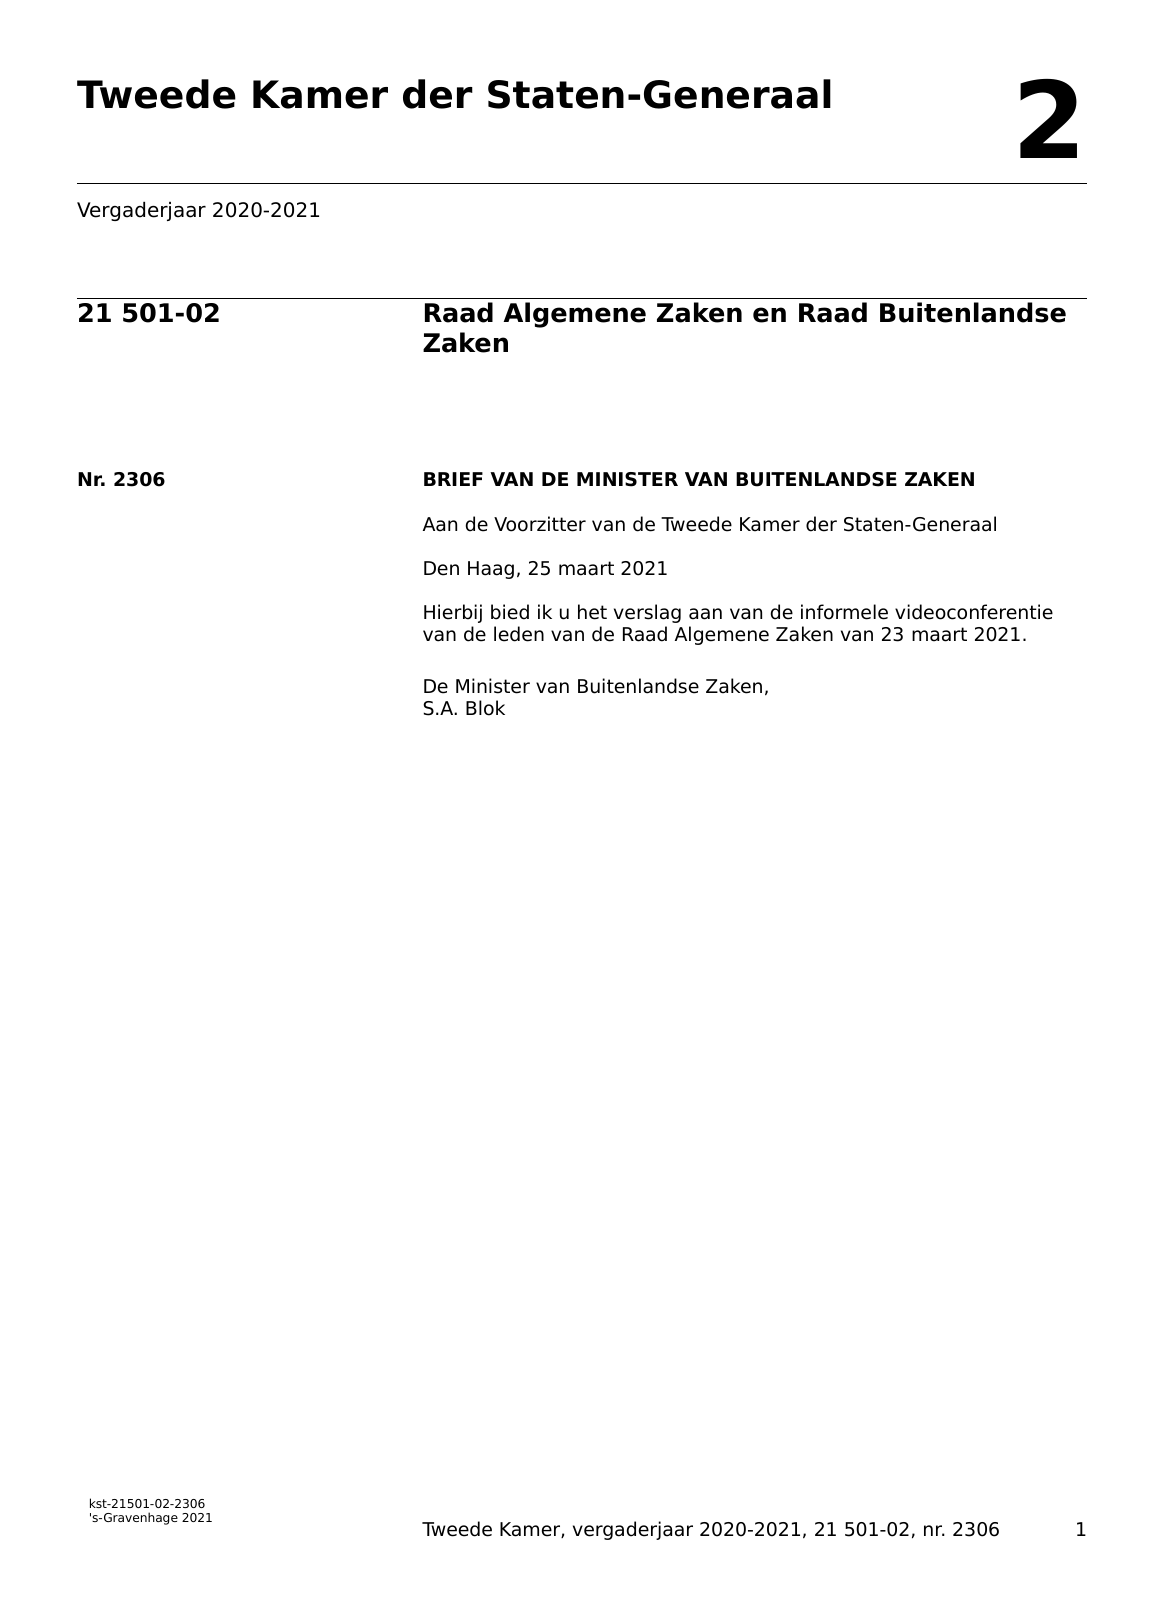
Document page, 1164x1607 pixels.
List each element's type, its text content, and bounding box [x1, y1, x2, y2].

table_header 2 [886, 59, 1087, 183]
text kst-21501-02-2306 [88, 1497, 323, 1511]
table_cell Vergaderjaar 2020-2021 [77, 184, 1087, 298]
text Hierbij bied ik u het verslag aan van de informele videoconferentie van de leden van de Raad Algemene Zaken van 23 maart 2021. [422, 602, 1087, 646]
text 's-Gravenhage 2021 [88, 1511, 323, 1525]
subtitle 21 501-02 Raad Algemene Zaken en Raad Buitenlandse Zaken [77, 299, 1087, 358]
text De Minister van Buitenlandse Zaken, S.A. Blok [422, 676, 1087, 720]
table_header Tweede Kamer der Staten-Generaal [77, 59, 886, 183]
text Aan de Voorzitter van de Tweede Kamer der Staten-Generaal [422, 513, 1087, 536]
subtitle Nr. 2306 BRIEF VAN DE MINISTER VAN BUITENLANDSE ZAKEN [77, 469, 1087, 491]
text Den Haag, 25 maart 2021 [422, 558, 1087, 580]
